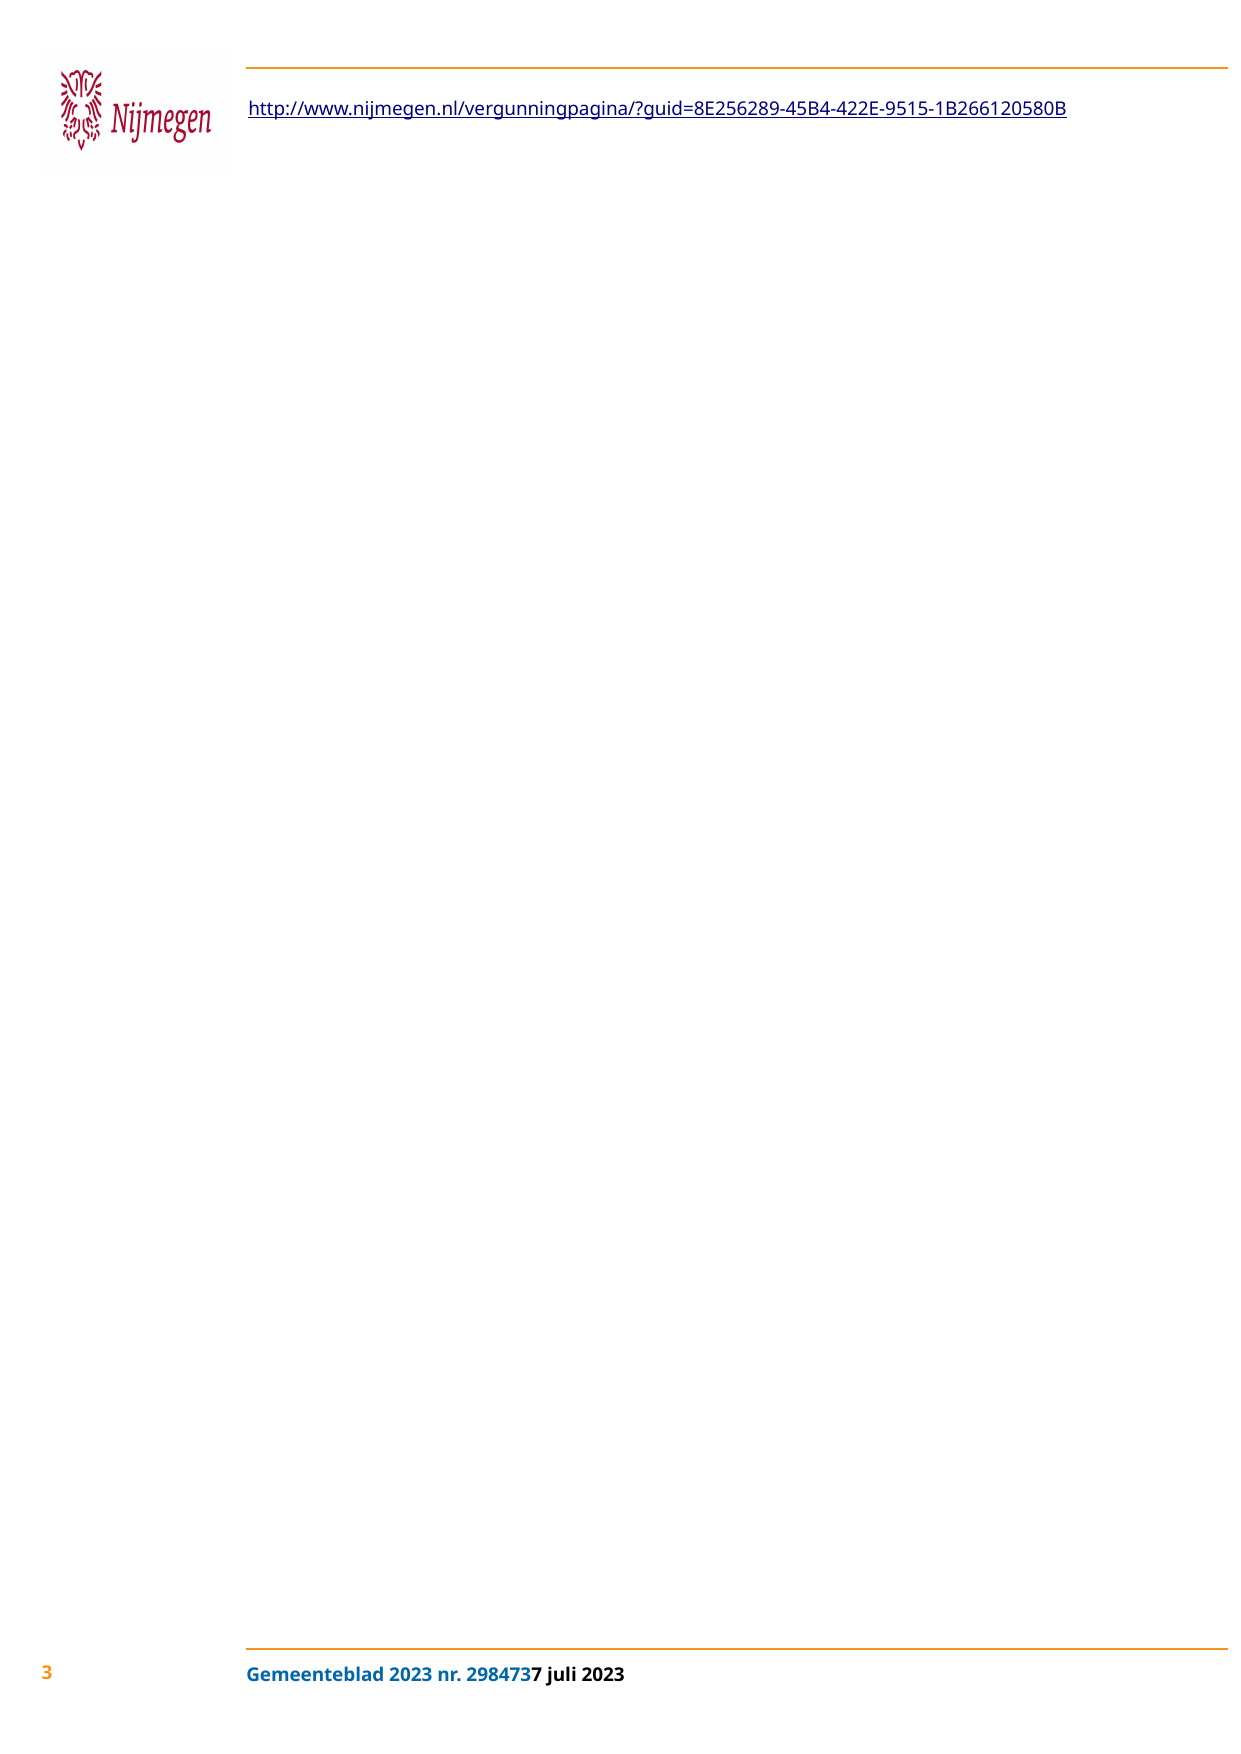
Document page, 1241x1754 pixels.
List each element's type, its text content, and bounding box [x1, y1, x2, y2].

text http://www.nijmegen.nl/vergunningpagina/?guid=8E256289-45B4-422E-9515-1B266120580B [248, 95, 1152, 121]
picture [41, 47, 231, 172]
